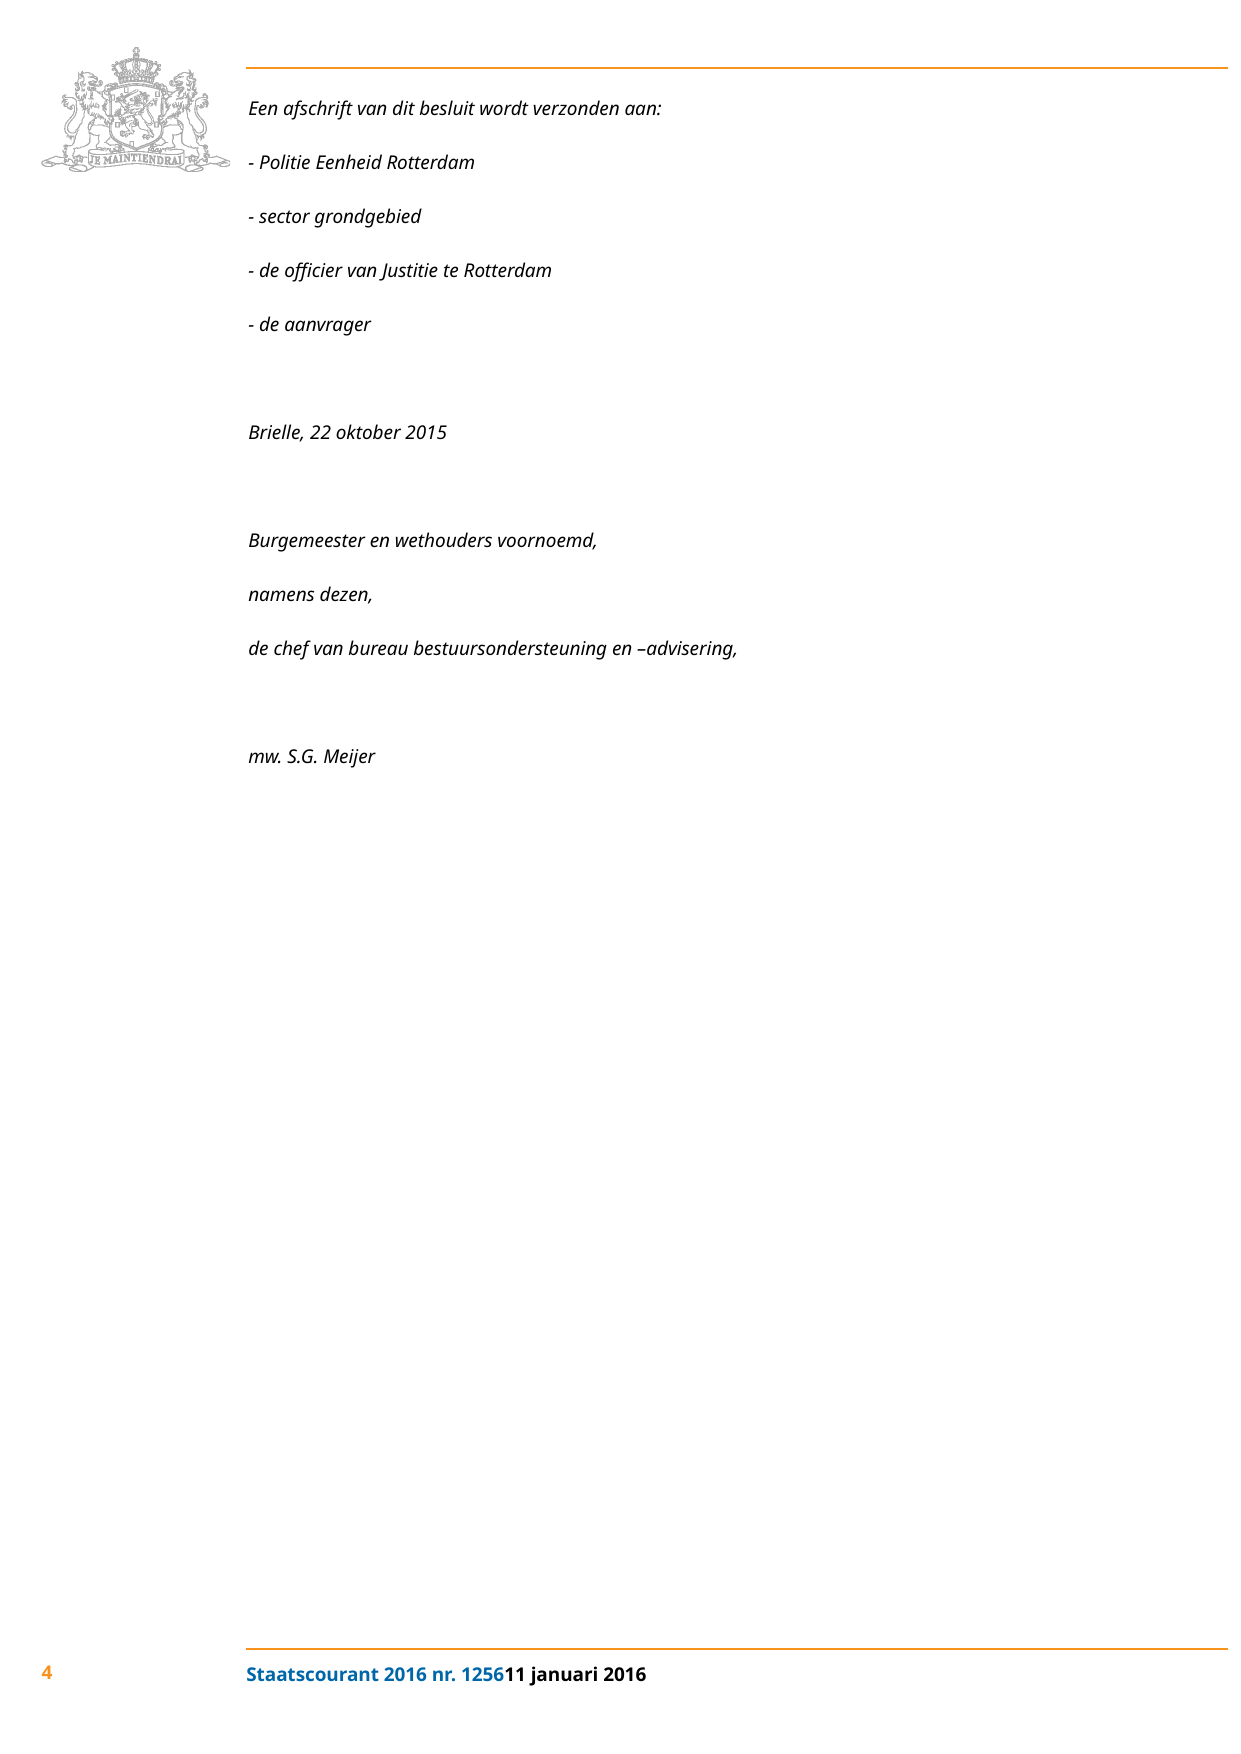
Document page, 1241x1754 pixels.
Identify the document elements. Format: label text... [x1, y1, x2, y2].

text - de officier van Justitie te Rotterdam [248, 257, 1152, 283]
text namens dezen, [248, 581, 1152, 607]
text mw. S.G. Meijer [248, 743, 1152, 769]
text - sector grondgebied [248, 203, 1152, 229]
text - de aanvrager [248, 311, 1152, 337]
text Brielle, 22 oktober 2015 [248, 419, 1152, 445]
picture [41, 47, 231, 172]
text Burgemeester en wethouders voornoemd, [248, 527, 1152, 553]
text Een afschrift van dit besluit wordt verzonden aan: [248, 95, 1152, 121]
text de chef van bureau bestuursondersteuning en –advisering, [248, 635, 1152, 661]
text - Politie Eenheid Rotterdam [248, 149, 1152, 174]
